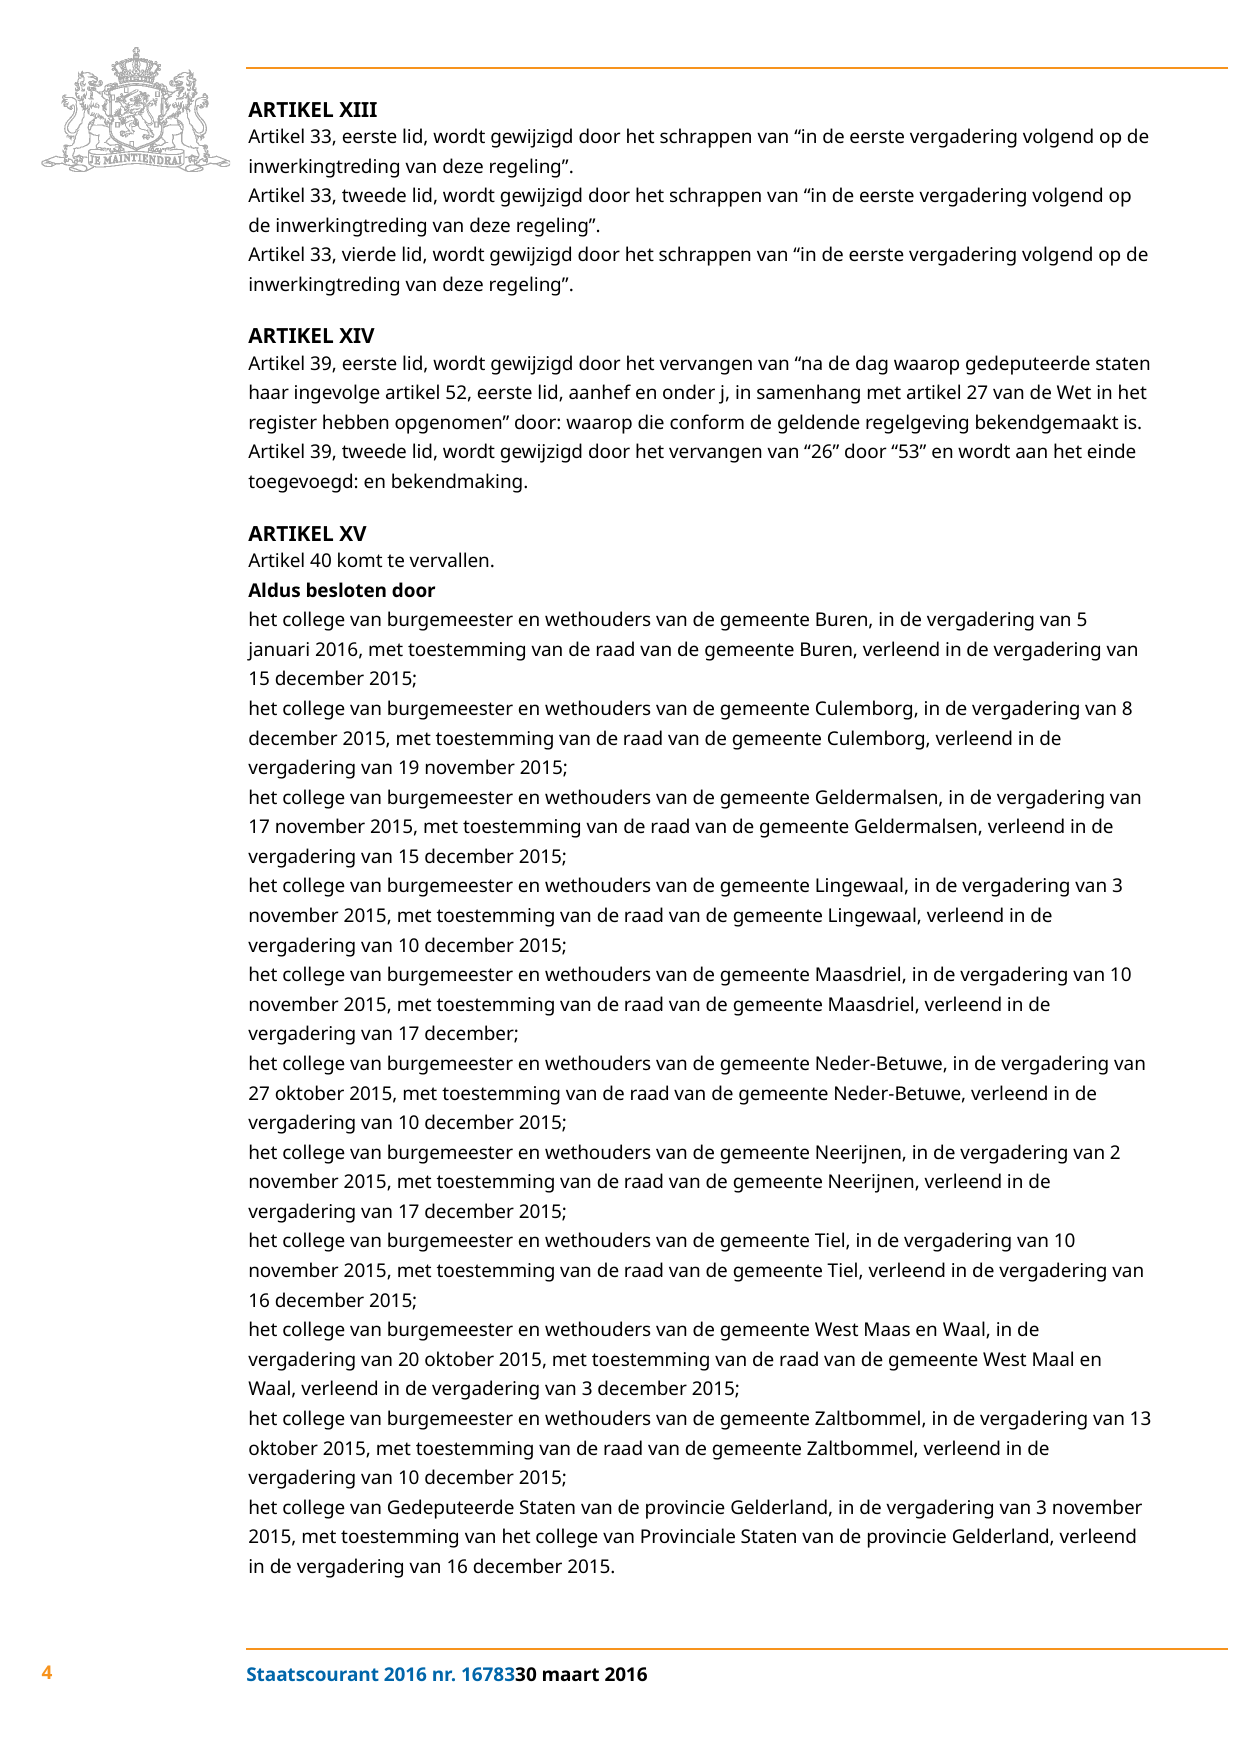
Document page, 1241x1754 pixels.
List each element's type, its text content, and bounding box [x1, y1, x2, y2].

text het college van burgemeester en wethouders van de gemeente West Maas en Waal, in de vergadering van 20 oktober 2015, met toestemming van de raad van de gemeente West Maal en Waal, verleend in de vergadering van 3 december 2015; [248, 1316, 1152, 1401]
text het college van burgemeester en wethouders van de gemeente Geldermalsen, in de vergadering van 17 november 2015, met toestemming van de raad van de gemeente Geldermalsen, verleend in de vergadering van 15 december 2015; [248, 784, 1152, 869]
text het college van burgemeester en wethouders van de gemeente Culemborg, in de vergadering van 8 december 2015, met toestemming van de raad van de gemeente Culemborg, verleend in de vergadering van 19 november 2015; [248, 695, 1152, 780]
text ARTIKEL XIV [248, 322, 1152, 350]
text het college van Gedeputeerde Staten van de provincie Gelderland, in de vergadering van 3 november 2015, met toestemming van het college van Provinciale Staten van de provincie Gelderland, verleend in de vergadering van 16 december 2015. [248, 1494, 1152, 1579]
picture [41, 47, 231, 172]
text Artikel 39, eerste lid, wordt gewijzigd door het vervangen van “na de dag waarop gedeputeerde staten haar ingevolge artikel 52, eerste lid, aanhef en onder j, in samenhang met artikel 27 van de Wet in het register hebben opgenomen” door: waarop die conform de geldende regelgeving bekendgemaakt is. [248, 350, 1152, 435]
text het college van burgemeester en wethouders van de gemeente Neerijnen, in de vergadering van 2 november 2015, met toestemming van de raad van de gemeente Neerijnen, verleend in de vergadering van 17 december 2015; [248, 1139, 1152, 1224]
text het college van burgemeester en wethouders van de gemeente Buren, in de vergadering van 5 januari 2016, met toestemming van de raad van de gemeente Buren, verleend in de vergadering van 15 december 2015; [248, 606, 1152, 691]
text het college van burgemeester en wethouders van de gemeente Zaltbommel, in de vergadering van 13 oktober 2015, met toestemming van de raad van de gemeente Zaltbommel, verleend in de vergadering van 10 december 2015; [248, 1405, 1152, 1490]
text Artikel 39, tweede lid, wordt gewijzigd door het vervangen van “26” door “53” en wordt aan het einde toegevoegd: en bekendmaking. [248, 439, 1152, 494]
text Artikel 33, tweede lid, wordt gewijzigd door het schrappen van “in de eerste vergadering volgend op de inwerkingtreding van deze regeling”. [248, 182, 1152, 238]
text ARTIKEL XIII [248, 95, 1152, 123]
text het college van burgemeester en wethouders van de gemeente Lingewaal, in de vergadering van 3 november 2015, met toestemming van de raad van de gemeente Lingewaal, verleend in de vergadering van 10 december 2015; [248, 873, 1152, 957]
text Artikel 33, eerste lid, wordt gewijzigd door het schrappen van “in de eerste vergadering volgend op de inwerkingtreding van deze regeling”. [248, 123, 1152, 178]
text Aldus besloten door [248, 577, 1152, 602]
text ARTIKEL XV [248, 519, 1152, 547]
text het college van burgemeester en wethouders van de gemeente Neder-Betuwe, in de vergadering van 27 oktober 2015, met toestemming van de raad van de gemeente Neder-Betuwe, verleend in de vergadering van 10 december 2015; [248, 1050, 1152, 1135]
text Artikel 33, vierde lid, wordt gewijzigd door het schrappen van “in de eerste vergadering volgend op de inwerkingtreding van deze regeling”. [248, 242, 1152, 297]
text Artikel 40 komt te vervallen. [248, 547, 1152, 573]
text het college van burgemeester en wethouders van de gemeente Maasdriel, in de vergadering van 10 november 2015, met toestemming van de raad van de gemeente Maasdriel, verleend in de vergadering van 17 december; [248, 961, 1152, 1046]
text het college van burgemeester en wethouders van de gemeente Tiel, in de vergadering van 10 november 2015, met toestemming van de raad van de gemeente Tiel, verleend in de vergadering van 16 december 2015; [248, 1228, 1152, 1312]
